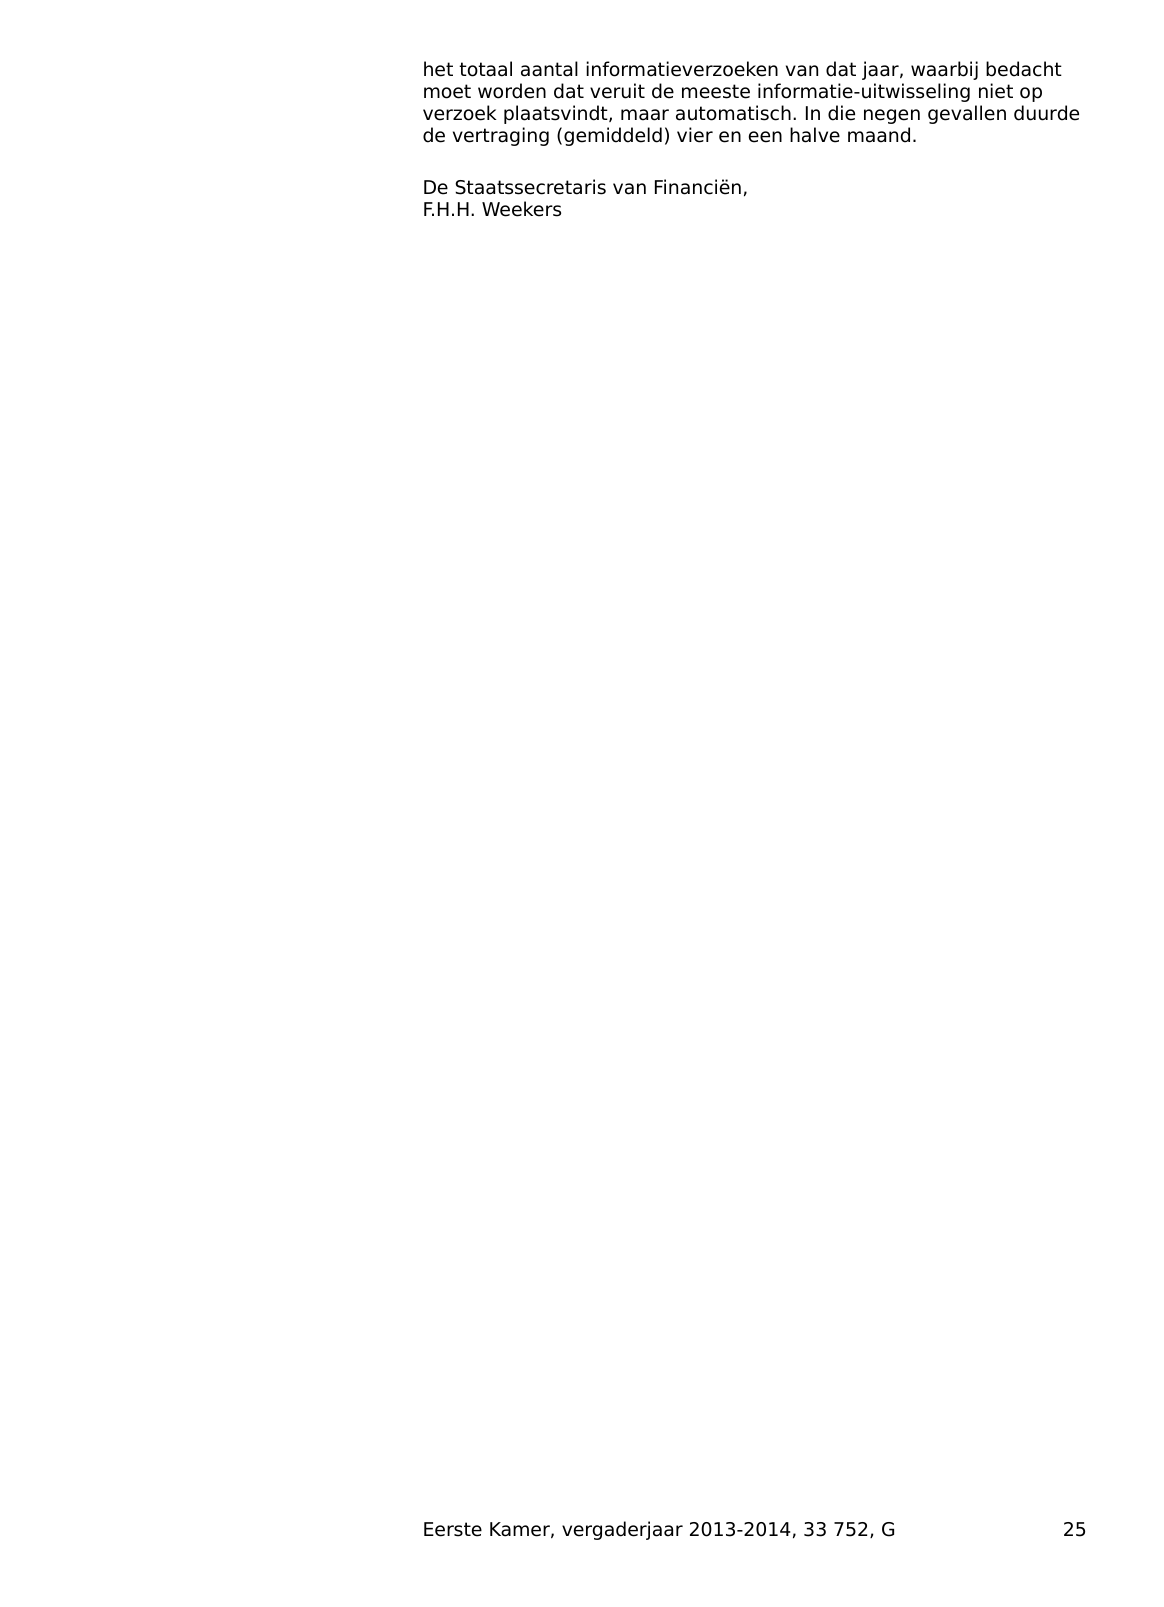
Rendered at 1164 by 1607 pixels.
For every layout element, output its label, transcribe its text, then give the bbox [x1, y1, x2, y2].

text De Staatssecretaris van Financiën, F.H.H. Weekers [422, 177, 1087, 221]
text het totaal aantal informatieverzoeken van dat jaar, waarbij bedacht moet worden dat veruit de meeste informatie-uitwisseling niet op verzoek plaatsvindt, maar automatisch. In die negen gevallen duurde de vertraging (gemiddeld) vier en een halve maand. [422, 59, 1087, 147]
